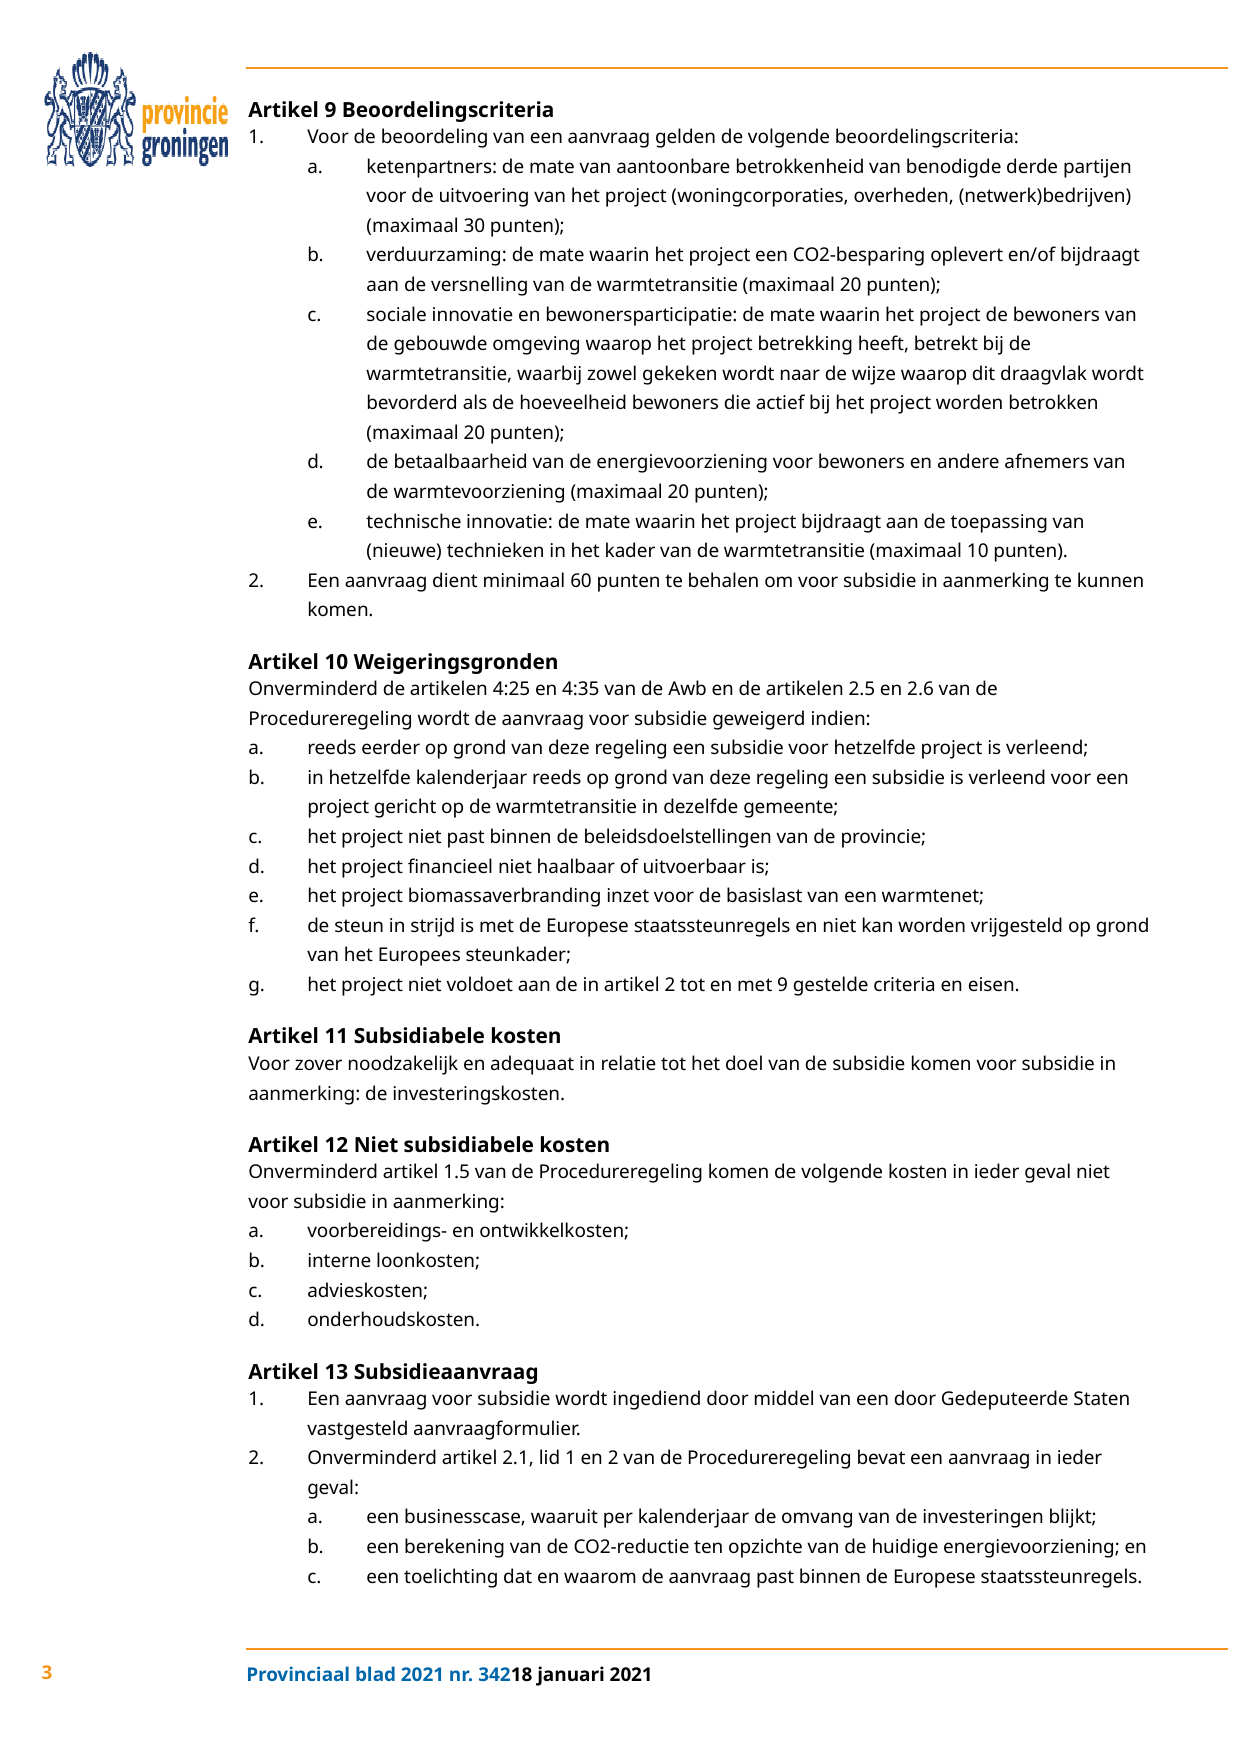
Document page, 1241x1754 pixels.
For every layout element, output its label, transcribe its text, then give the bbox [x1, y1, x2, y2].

list interne loonkosten; [248, 1247, 1152, 1273]
list technische innovatie: de mate waarin het project bijdraagt aan de toepassing van (nieuwe) technieken in het kader van de warmtetransitie (maximaal 10 punten). [307, 508, 1152, 563]
list de steun in strijd is met de Europese staatssteunregels en niet kan worden vrijgesteld op grond van het Europees steunkader; [248, 912, 1152, 967]
list het project niet past binnen de beleidsdoelstellingen van de provincie; [248, 823, 1152, 849]
list verduurzaming: de mate waarin het project een CO2-besparing oplevert en/of bijdraagt aan de versnelling van de warmtetransitie (maximaal 20 punten); [307, 242, 1152, 297]
list voorbereidings- en ontwikkelkosten; [248, 1218, 1152, 1243]
text Artikel 12 Niet subsidiabele kosten [248, 1130, 1152, 1158]
list in hetzelfde kalenderjaar reeds op grond van deze regeling een subsidie is verleend voor een project gericht op de warmtetransitie in dezelfde gemeente; [248, 764, 1152, 819]
list de betaalbaarheid van de energievoorziening voor bewoners en andere afnemers van de warmtevoorziening (maximaal 20 punten); [307, 449, 1152, 504]
list een toelichting dat en waarom de aanvraag past binnen de Europese staatssteunregels. [307, 1563, 1152, 1588]
list Voor de beoordeling van een aanvraag gelden de volgende beoordelingscriteria: [248, 123, 1152, 149]
text Voor zover noodzakelijk en adequaat in relatie tot het doel van de subsidie komen voor subsidie in aanmerking: de investeringskosten. [248, 1050, 1152, 1105]
list het project niet voldoet aan de in artikel 2 tot en met 9 gestelde criteria en eisen. [248, 971, 1152, 997]
list onderhoudskosten. [248, 1306, 1152, 1332]
list het project biomassaverbranding inzet voor de basislast van een warmtenet; [248, 882, 1152, 908]
list het project financieel niet haalbaar of uitvoerbaar is; [248, 853, 1152, 879]
list Een aanvraag dient minimaal 60 punten te behalen om voor subsidie in aanmerking te kunnen komen. [248, 567, 1152, 622]
picture [41, 47, 231, 172]
list reeds eerder op grond van deze regeling een subsidie voor hetzelfde project is verleend; [248, 734, 1152, 760]
list een businesscase, waaruit per kalenderjaar de omvang van de investeringen blijkt; [307, 1504, 1152, 1529]
text Artikel 10 Weigeringsgronden [248, 647, 1152, 675]
list sociale innovatie en bewonersparticipatie: de mate waarin het project de bewoners van de gebouwde omgeving waarop het project betrekking heeft, betrekt bij de warmtetransitie, waarbij zowel gekeken wordt naar de wijze waarop dit draagvlak wordt bevorderd als de hoeveelheid bewoners die actief bij het project worden betrokken (maximaal 20 punten); [307, 301, 1152, 445]
list Onverminderd artikel 2.1, lid 1 en 2 van de Procedureregeling bevat een aanvraag in ieder geval: [248, 1444, 1152, 1500]
list advieskosten; [248, 1277, 1152, 1303]
list Een aanvraag voor subsidie wordt ingediend door middel van een door Gedeputeerde Staten vastgesteld aanvraagformulier. [248, 1385, 1152, 1441]
list een berekening van de CO2-reductie ten opzichte van de huidige energievoorziening; en [307, 1533, 1152, 1559]
text Artikel 11 Subsidiabele kosten [248, 1022, 1152, 1050]
text Artikel 9 Beoordelingscriteria [248, 95, 1152, 123]
text Onverminderd artikel 1.5 van de Procedureregeling komen de volgende kosten in ieder geval niet voor subsidie in aanmerking: [248, 1158, 1152, 1214]
text Artikel 13 Subsidieaanvraag [248, 1357, 1152, 1385]
text Onverminderd de artikelen 4:25 en 4:35 van de Awb en de artikelen 2.5 en 2.6 van de Procedureregeling wordt de aanvraag voor subsidie geweigerd indien: [248, 675, 1152, 731]
list ketenpartners: de mate van aantoonbare betrokkenheid van benodigde derde partijen voor de uitvoering van het project (woningcorporaties, overheden, (netwerk)bedrijven) (maximaal 30 punten); [307, 153, 1152, 238]
